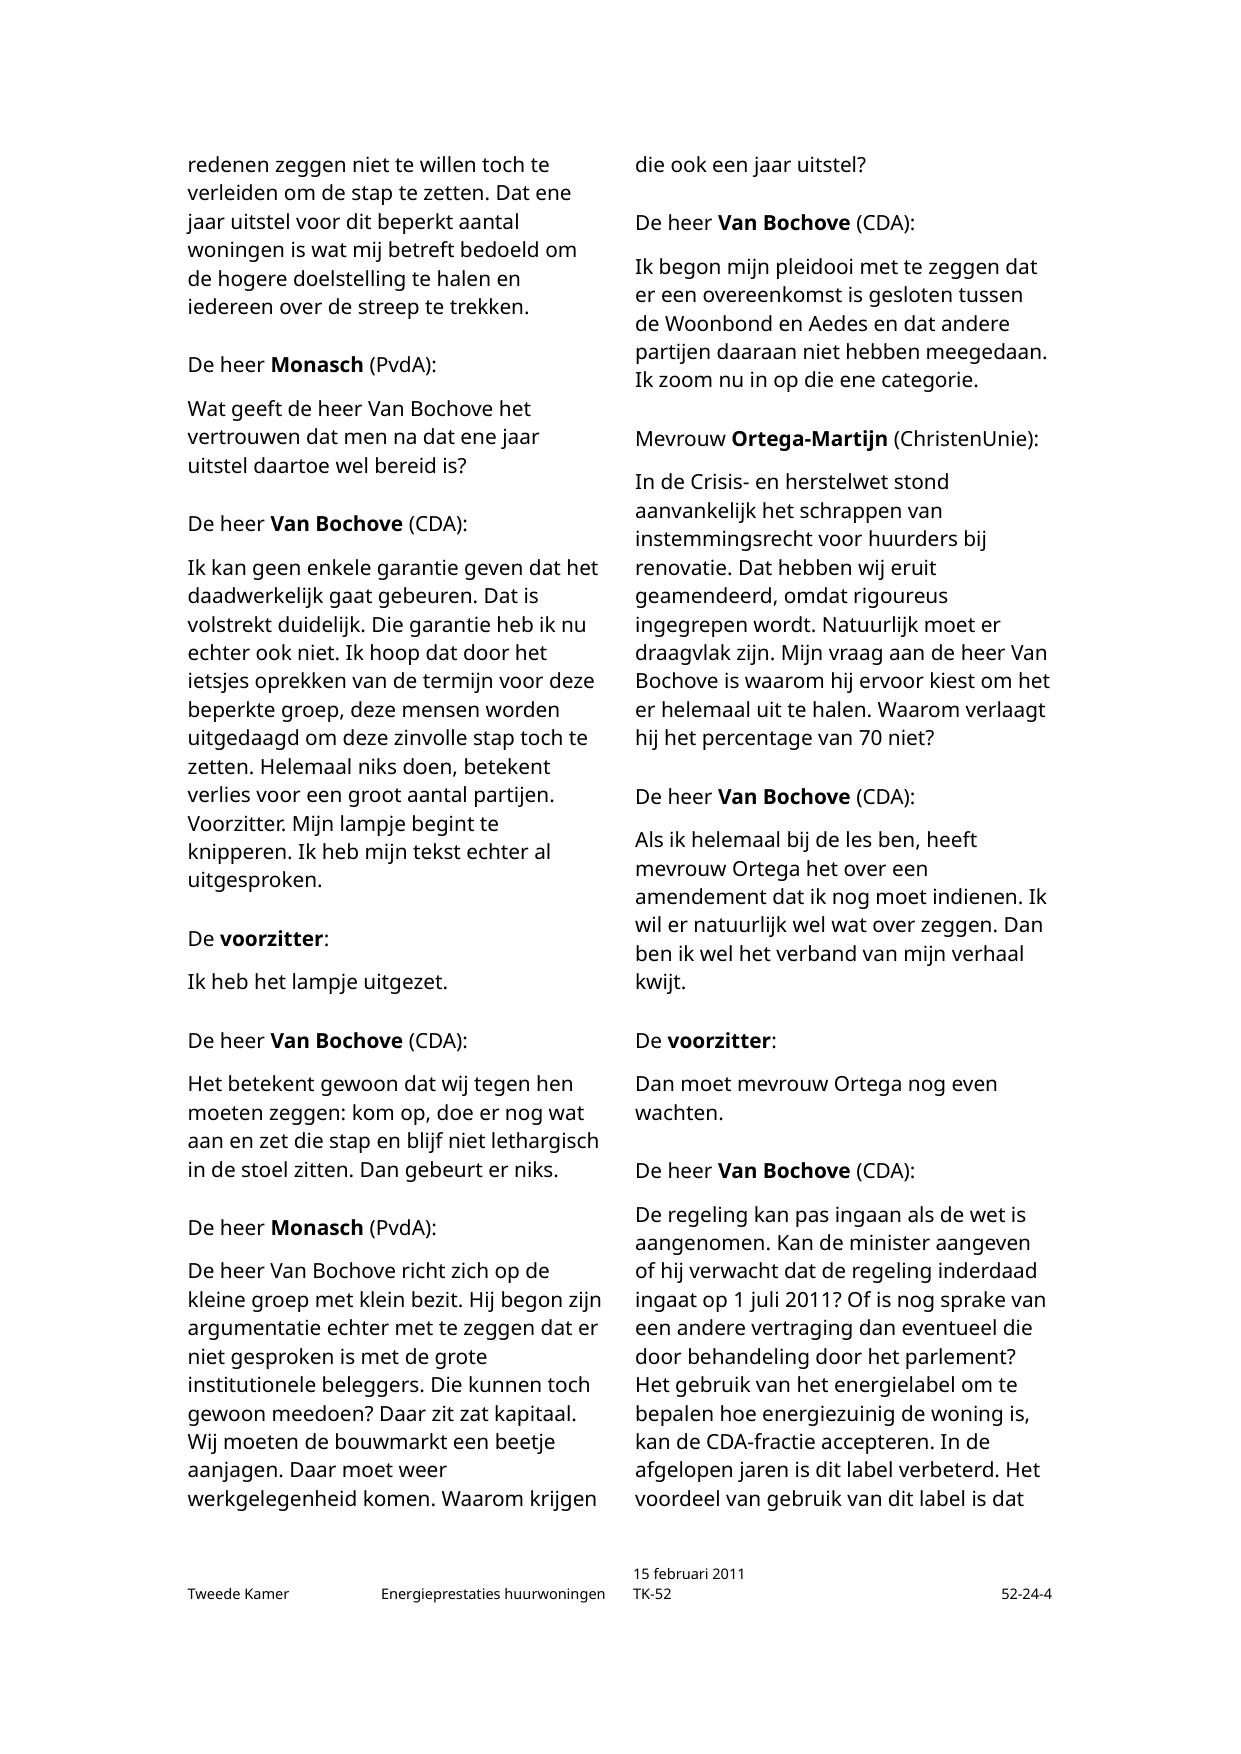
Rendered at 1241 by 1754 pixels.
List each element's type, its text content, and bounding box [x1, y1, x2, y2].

text redenen zeggen niet te willen toch te verleiden om de stap te zetten. Dat ene jaar uitstel voor dit beperkt aantal woningen is wat mij betreft bedoeld om de hogere doelstelling te halen en iedereen over de streep te trekken. [187, 150, 605, 321]
text Het betekent gewoon dat wij tegen hen moeten zeggen: kom op, doe er nog wat aan en zet die stap en blijf niet lethargisch in de stoel zitten. Dan gebeurt er niks. [187, 1069, 605, 1183]
text Ik kan geen enkele garantie geven dat het daadwerkelijk gaat gebeuren. Dat is volstrekt duidelijk. Die garantie heb ik nu echter ook niet. Ik hoop dat door het ietsjes oprekken van de termijn voor deze beperkte groep, deze mensen worden uitgedaagd om deze zinvolle stap toch te zetten. Helemaal niks doen, betekent verlies voor een groot aantal partijen. [187, 553, 605, 809]
text Het gebruik van het energielabel om te bepalen hoe energiezuinig de woning is, kan de CDA-fractie accepteren. In de afgelopen jaren is dit label verbeterd. Het voordeel van gebruik van dit label is dat [635, 1370, 1053, 1512]
text De heer Monasch (PvdA): [187, 351, 605, 379]
text Ik heb het lampje uitgezet. [187, 967, 605, 996]
text Voorzitter. Mijn lampje begint te knipperen. Ik heb mijn tekst echter al uitgesproken. [187, 809, 605, 894]
text De heer Van Bochove (CDA): [635, 1156, 1053, 1185]
text Mevrouw Ortega-Martijn (ChristenUnie): [635, 424, 1053, 452]
text De heer Van Bochove (CDA): [635, 782, 1053, 810]
text Als ik helemaal bij de les ben, heeft mevrouw Ortega het over een amendement dat ik nog moet indienen. Ik wil er natuurlijk wel wat over zeggen. Dan ben ik wel het verband van mijn verhaal kwijt. [635, 825, 1053, 996]
text Wat geeft de heer Van Bochove het vertrouwen dat men na dat ene jaar uitstel daartoe wel bereid is? [187, 394, 605, 479]
text Dan moet mevrouw Ortega nog even wachten. [635, 1069, 1053, 1126]
text De heer Monasch (PvdA): [187, 1213, 605, 1242]
text De heer Van Bochove (CDA): [635, 208, 1053, 237]
text In de Crisis- en herstelwet stond aanvankelijk het schrappen van instemmingsrecht voor huurders bij renovatie. Dat hebben wij eruit geamendeerd, omdat rigoureus ingegrepen wordt. Natuurlijk moet er draagvlak zijn. Mijn vraag aan de heer Van Bochove is waarom hij ervoor kiest om het er helemaal uit te halen. Waarom verlaagt hij het percentage van 70 niet? [635, 467, 1053, 752]
text die ook een jaar uitstel? [635, 150, 1053, 178]
text De voorzitter: [187, 924, 605, 952]
text De heer Van Bochove (CDA): [187, 509, 605, 538]
text De regeling kan pas ingaan als de wet is aangenomen. Kan de minister aangeven of hij verwacht dat de regeling inderdaad ingaat op 1 juli 2011? Of is nog sprake van een andere vertraging dan eventueel die door behandeling door het parlement? [635, 1200, 1053, 1370]
text De heer Van Bochove richt zich op de kleine groep met klein bezit. Hij begon zijn argumentatie echter met te zeggen dat er niet gesproken is met de grote institutionele beleggers. Die kunnen toch gewoon meedoen? Daar zit zat kapitaal. Wij moeten de bouwmarkt een beetje aanjagen. Daar moet weer werkgelegenheid komen. Waarom krijgen [187, 1257, 605, 1512]
text De heer Van Bochove (CDA): [187, 1026, 605, 1054]
text De voorzitter: [635, 1026, 1053, 1054]
text Ik begon mijn pleidooi met te zeggen dat er een overeenkomst is gesloten tussen de Woonbond en Aedes en dat andere partijen daaraan niet hebben meegedaan. Ik zoom nu in op die ene categorie. [635, 252, 1053, 394]
